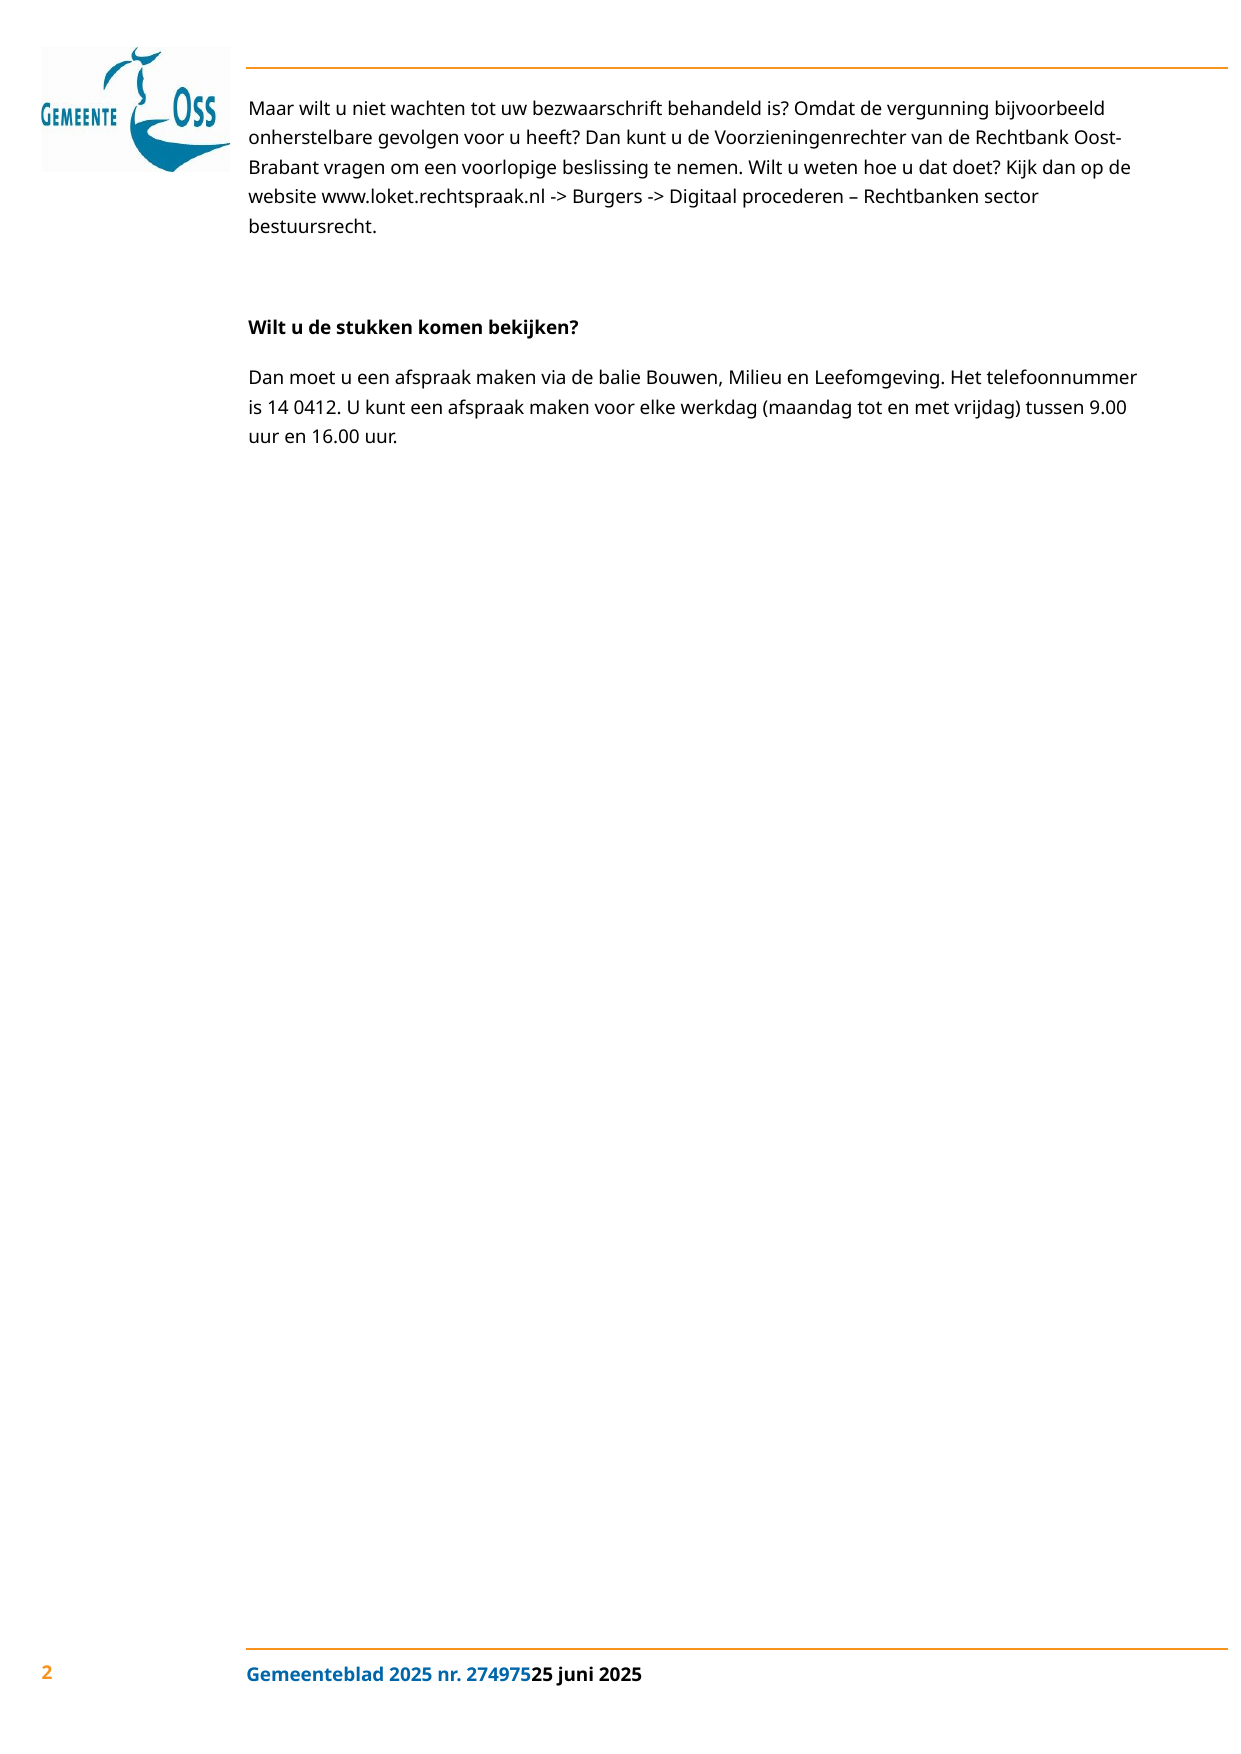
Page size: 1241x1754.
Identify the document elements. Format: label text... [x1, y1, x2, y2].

text Wilt u de stukken komen bekijken? [248, 314, 1152, 340]
text Maar wilt u niet wachten tot uw bezwaarschrift behandeld is? Omdat de vergunning bijvoorbeeld onherstelbare gevolgen voor u heeft? Dan kunt u de Voorzieningenrechter van de Rechtbank Oost-Brabant vragen om een voorlopige beslissing te nemen. Wilt u weten hoe u dat doet? Kijk dan op de website www.loket.rechtspraak.nl -> Burgers -> Digitaal procederen – Rechtbanken sector bestuursrecht. [248, 95, 1152, 239]
text Dan moet u een afspraak maken via de balie Bouwen, Milieu en Leefomgeving. Het telefoonnummer is 14 0412. U kunt een afspraak maken voor elke werkdag (maandag tot en met vrijdag) tussen 9.00 uur en 16.00 uur. [248, 364, 1152, 449]
picture [41, 47, 231, 172]
